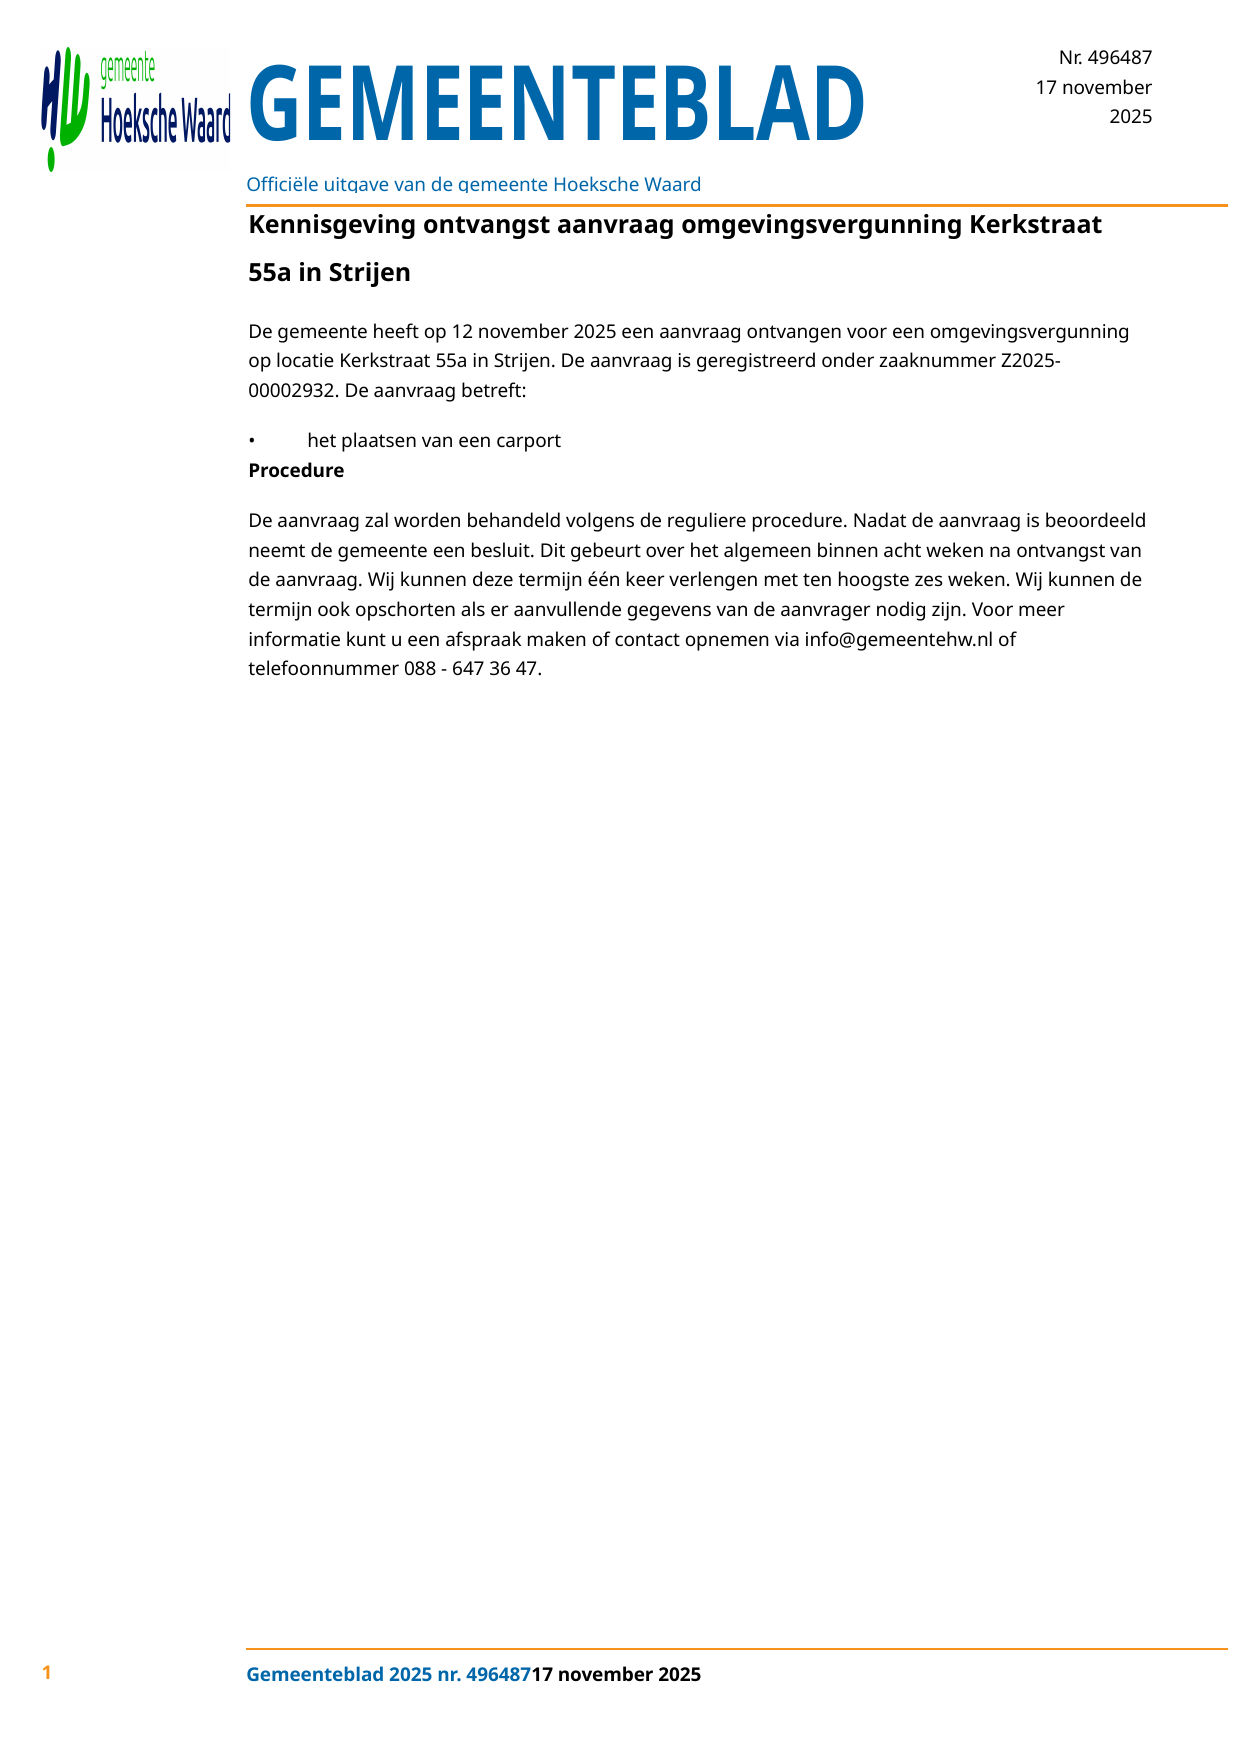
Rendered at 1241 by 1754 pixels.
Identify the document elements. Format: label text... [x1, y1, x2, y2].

picture [41, 47, 231, 172]
text De aanvraag zal worden behandeld volgens de reguliere procedure. Nadat de aanvraag is beoordeeld neemt de gemeente een besluit. Dit gebeurt over het algemeen binnen acht weken na ontvangst van de aanvraag. Wij kunnen deze termijn één keer verlengen met ten hoogste zes weken. Wij kunnen de termijn ook opschorten als er aanvullende gegevens van de aanvrager nodig zijn. Voor meer informatie kunt u een afspraak maken of contact opnemen via info@gemeentehw.nl of telefoonnummer 088 - 647 36 47. [248, 507, 1152, 681]
text Procedure [248, 457, 1152, 483]
text Kennisgeving ontvangst aanvraag omgevingsvergunning Kerkstraat 55a in Strijen [248, 207, 1152, 288]
text De gemeente heeft op 12 november 2025 een aanvraag ontvangen voor een omgevingsvergunning op locatie Kerkstraat 55a in Strijen. De aanvraag is geregistreerd onder zaaknummer Z2025-00002932. De aanvraag betreft: [248, 318, 1152, 403]
list het plaatsen van een carport [248, 427, 1152, 453]
